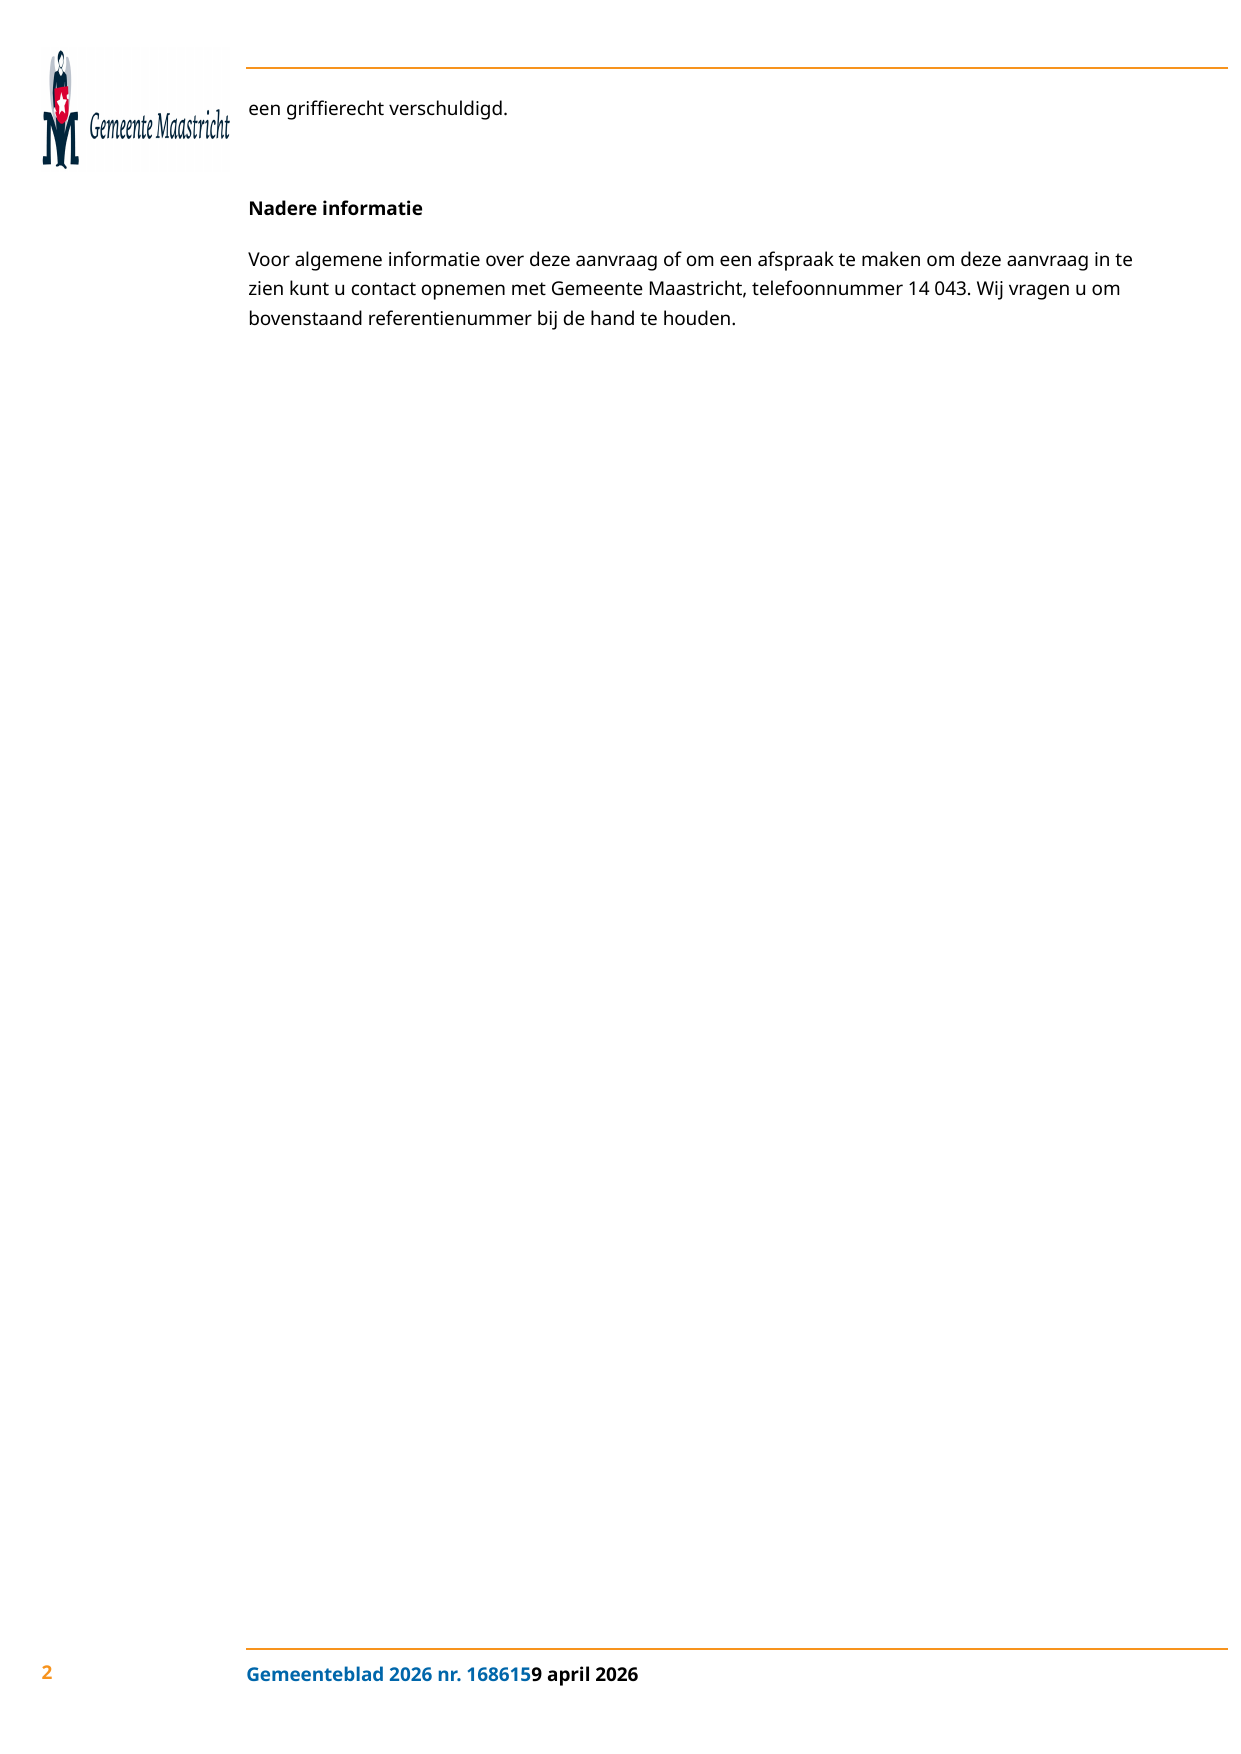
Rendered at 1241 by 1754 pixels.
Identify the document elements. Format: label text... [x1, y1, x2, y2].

text Voor algemene informatie over deze aanvraag of om een afspraak te maken om deze aanvraag in te zien kunt u contact opnemen met Gemeente Maastricht, telefoonnummer 14 043. Wij vragen u om bovenstaand referentienummer bij de hand te houden. [248, 246, 1152, 331]
text Nadere informatie [248, 196, 1152, 221]
picture [41, 47, 231, 172]
text een griffierecht verschuldigd. [248, 95, 1152, 121]
